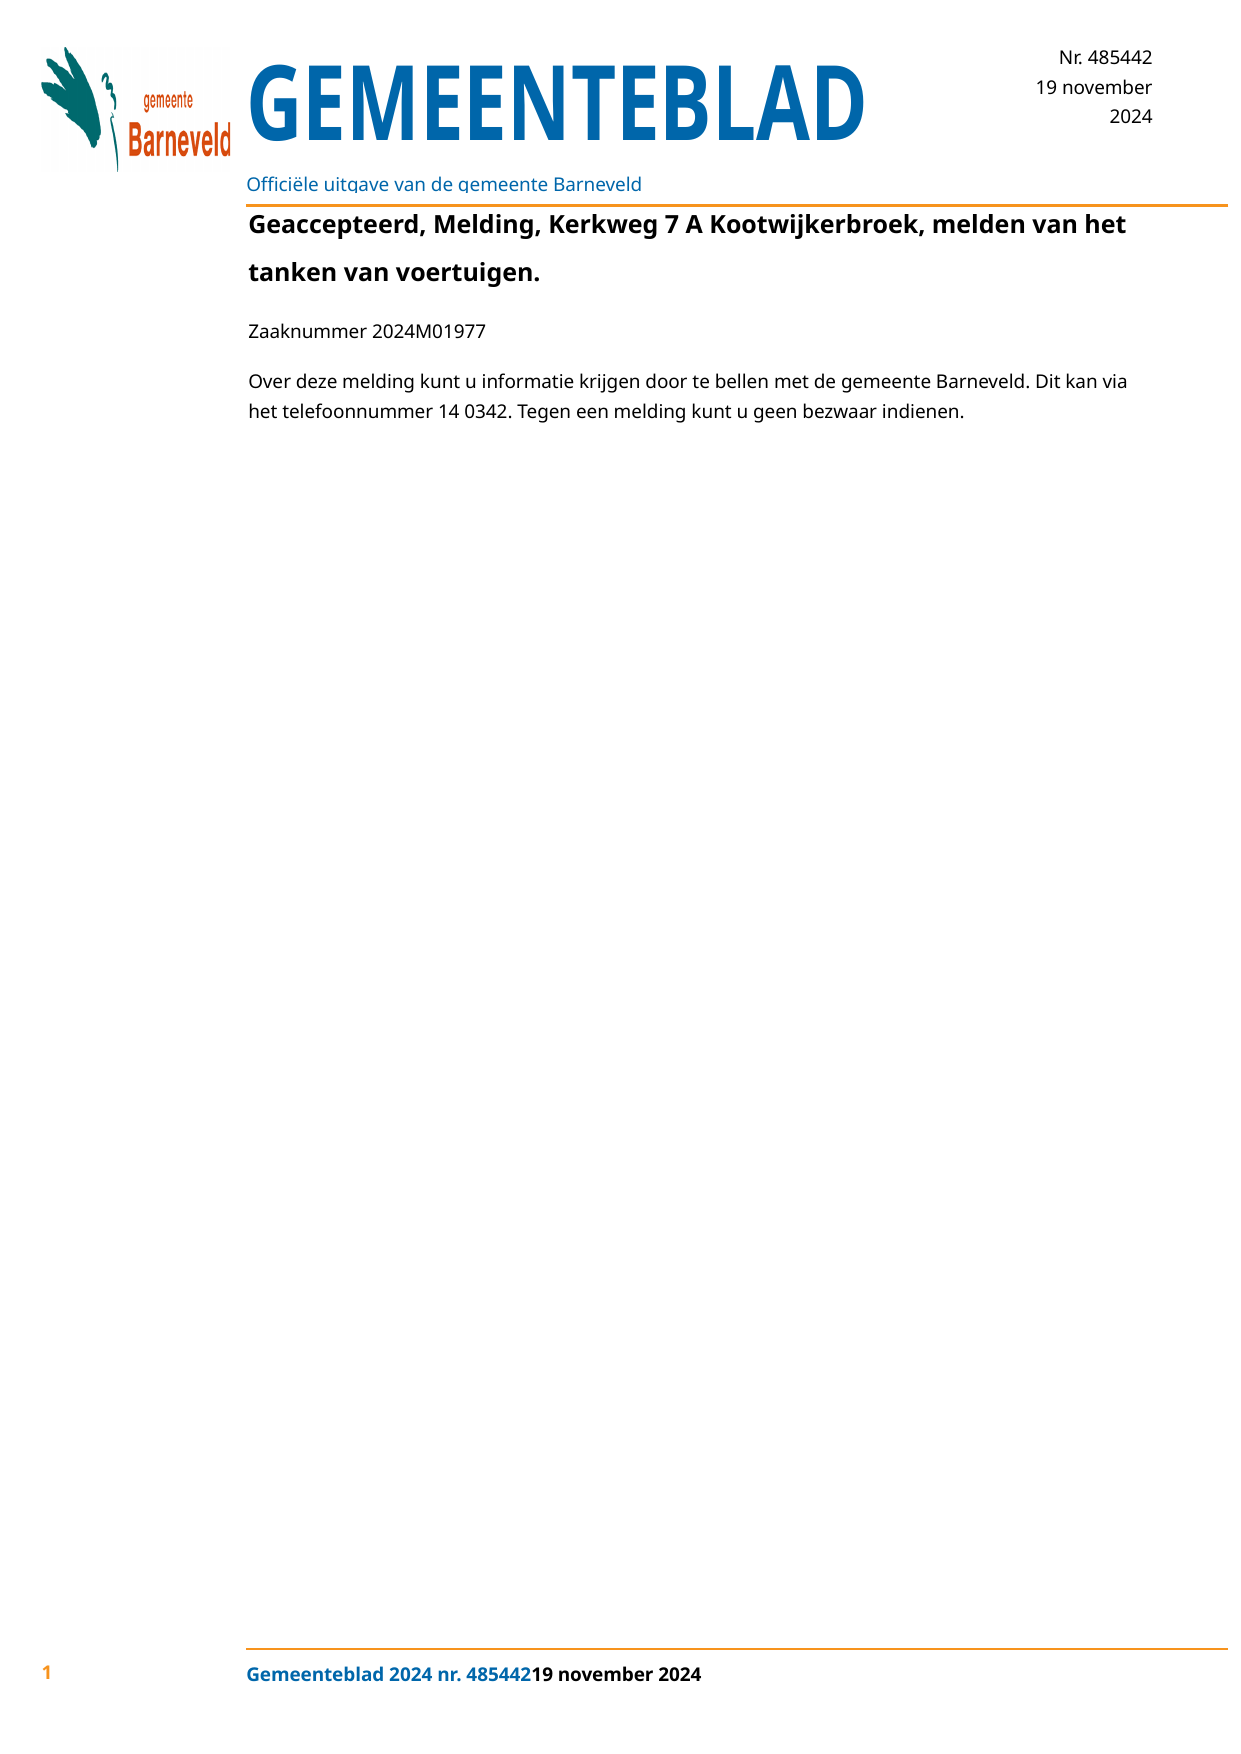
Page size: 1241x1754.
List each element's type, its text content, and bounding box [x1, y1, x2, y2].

picture [41, 47, 231, 172]
text Zaaknummer 2024M01977 [248, 318, 1152, 344]
text Geaccepteerd, Melding, Kerkweg 7 A Kootwijkerbroek, melden van het tanken van voertuigen. [248, 207, 1152, 288]
text Over deze melding kunt u informatie krijgen door te bellen met de gemeente Barneveld. Dit kan via het telefoonnummer 14 0342. Tegen een melding kunt u geen bezwaar indienen. [248, 368, 1152, 424]
